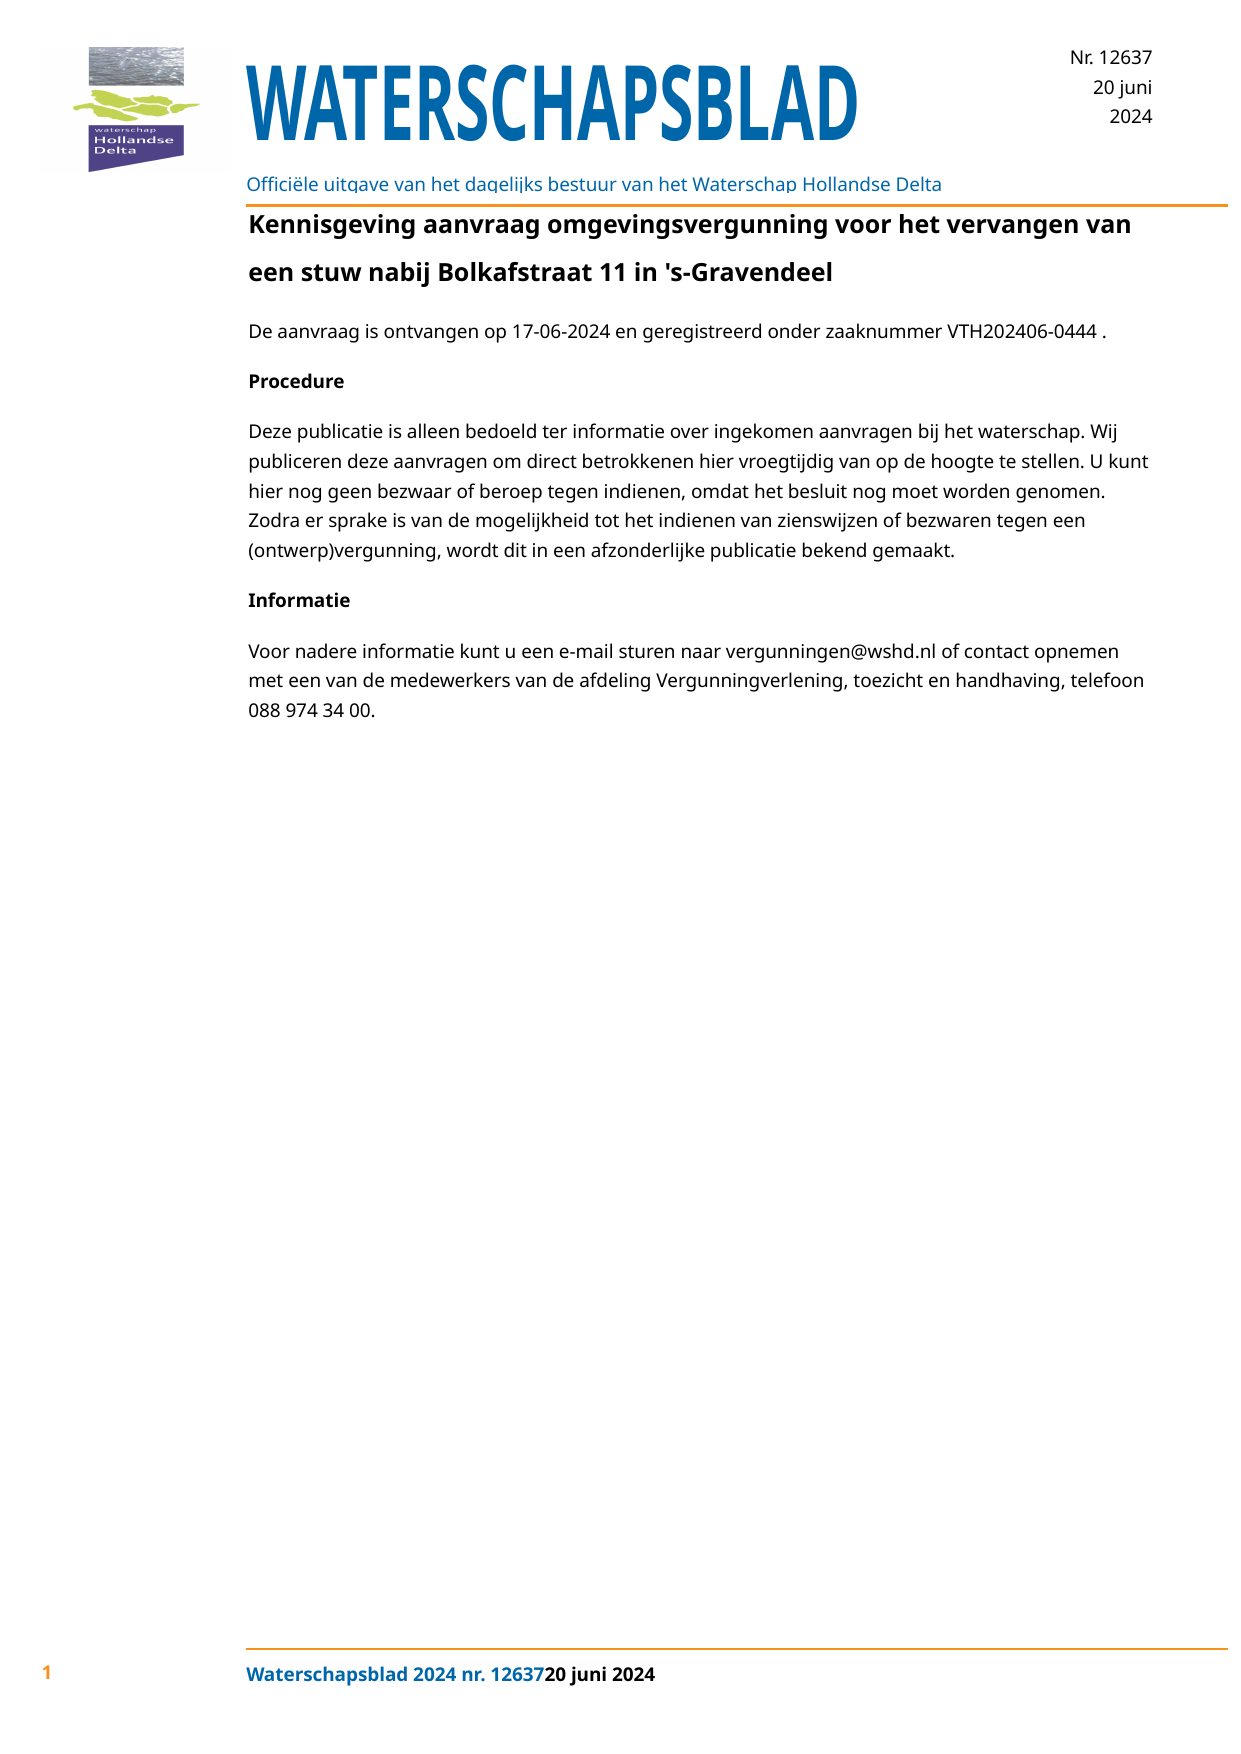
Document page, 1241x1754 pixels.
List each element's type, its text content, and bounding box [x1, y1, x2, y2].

text Procedure [248, 368, 1152, 394]
text Informatie [248, 587, 1152, 613]
text Deze publicatie is alleen bedoeld ter informatie over ingekomen aanvragen bij het waterschap. Wij publiceren deze aanvragen om direct betrokkenen hier vroegtijdig van op de hoogte te stellen. U kunt hier nog geen bezwaar of beroep tegen indienen, omdat het besluit nog moet worden genomen. Zodra er sprake is van de mogelijkheid tot het indienen van zienswijzen of bezwaren tegen een (ontwerp)vergunning, wordt dit in een afzonderlijke publicatie bekend gemaakt. [248, 419, 1152, 563]
text De aanvraag is ontvangen op 17-06-2024 en geregistreerd onder zaaknummer VTH202406-0444 . [248, 318, 1152, 344]
text Voor nadere informatie kunt u een e-mail sturen naar vergunningen@wshd.nl of contact opnemen met een van de medewerkers van de afdeling Vergunningverlening, toezicht en handhaving, telefoon 088 974 34 00. [248, 638, 1152, 723]
text Kennisgeving aanvraag omgevingsvergunning voor het vervangen van een stuw nabij Bolkafstraat 11 in 's-Gravendeel [248, 207, 1152, 288]
picture [41, 47, 231, 172]
